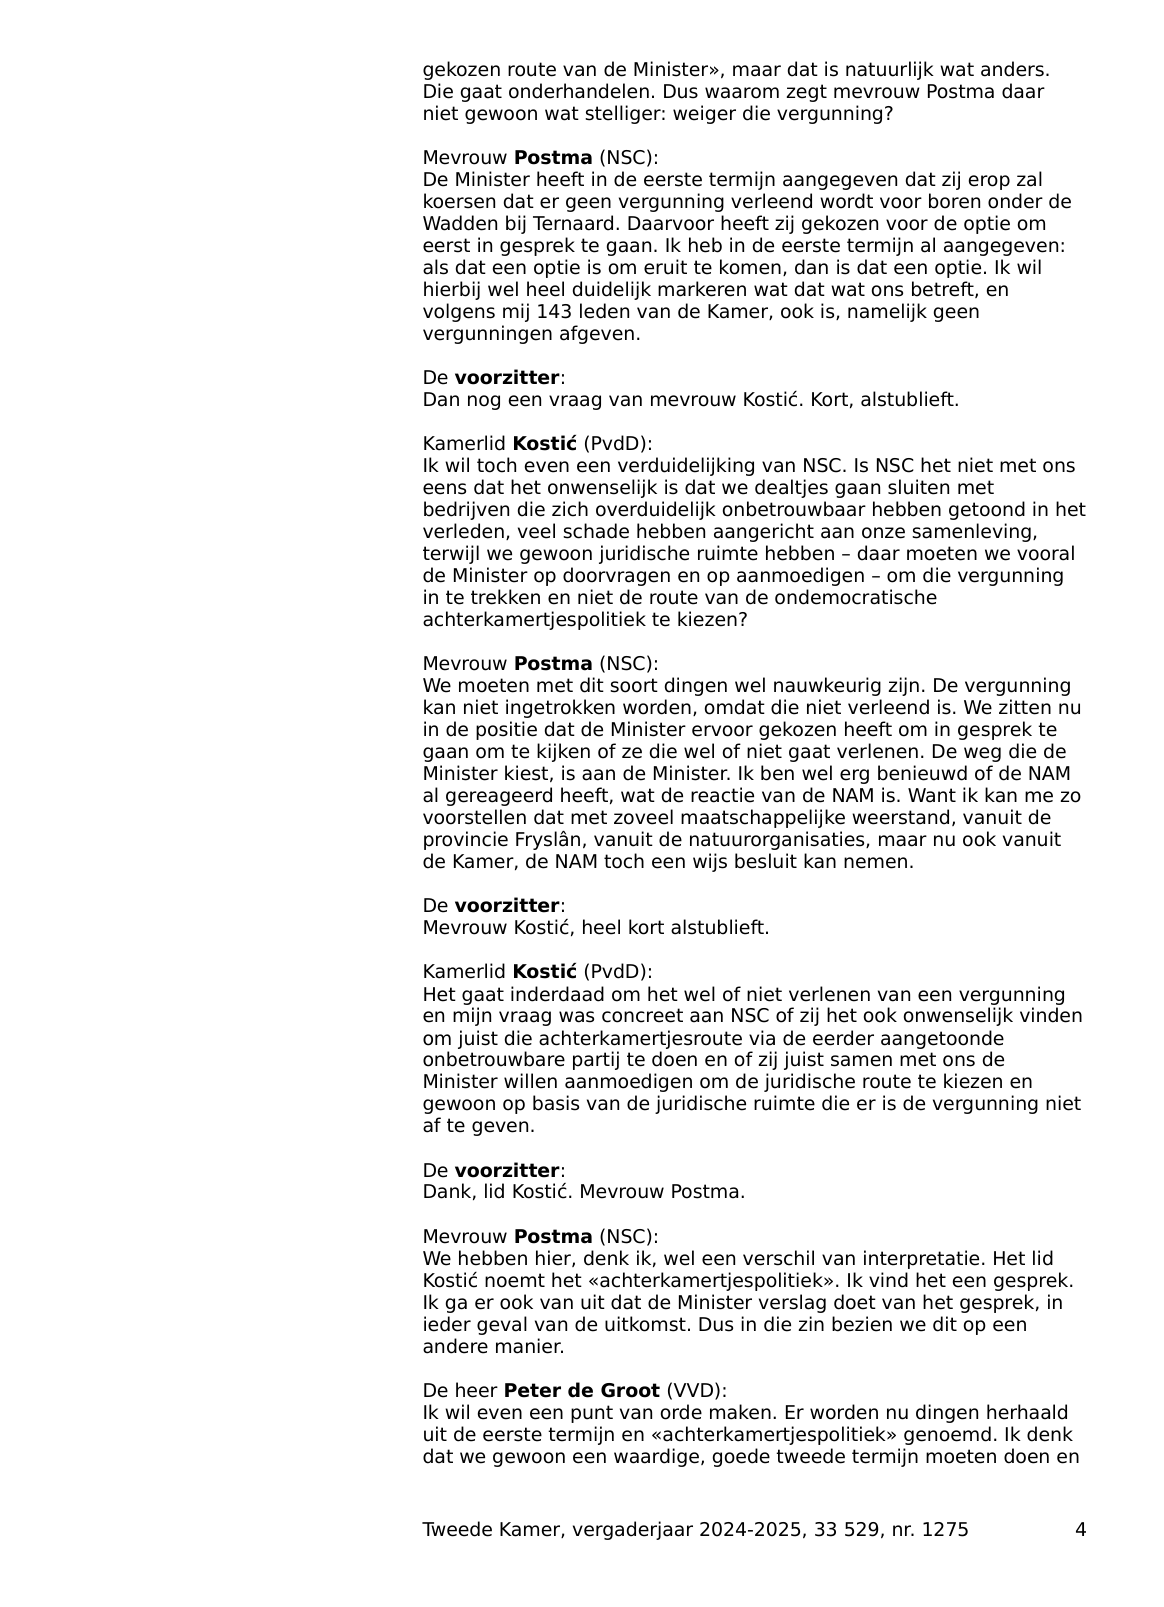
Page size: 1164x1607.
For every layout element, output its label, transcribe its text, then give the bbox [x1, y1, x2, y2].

text Mevrouw Kostić, heel kort alstublieft. [422, 917, 1087, 939]
text Kamerlid Kostić (PvdD): [422, 961, 1087, 983]
text Dan nog een vraag van mevrouw Kostić. Kort, alstublieft. [422, 389, 1087, 411]
text gekozen route van de Minister», maar dat is natuurlijk wat anders. Die gaat onderhandelen. Dus waarom zegt mevrouw Postma daar niet gewoon wat stelliger: weiger die vergunning? [422, 59, 1087, 125]
text Ik wil toch even een verduidelijking van NSC. Is NSC het niet met ons eens dat het onwenselijk is dat we dealtjes gaan sluiten met bedrijven die zich overduidelijk onbetrouwbaar hebben getoond in het verleden, veel schade hebben aangericht aan onze samenleving, terwijl we gewoon juridische ruimte hebben – daar moeten we vooral de Minister op doorvragen en op aanmoedigen – om die vergunning in te trekken en niet de route van de ondemocratische achterkamertjespolitiek te kiezen? [422, 455, 1087, 631]
text We hebben hier, denk ik, wel een verschil van interpretatie. Het lid Kostić noemt het «achterkamertjespolitiek». Ik vind het een gesprek. Ik ga er ook van uit dat de Minister verslag doet van het gesprek, in ieder geval van de uitkomst. Dus in die zin bezien we dit op een andere manier. [422, 1248, 1087, 1357]
text Mevrouw Postma (NSC): [422, 147, 1087, 169]
text Mevrouw Postma (NSC): [422, 653, 1087, 675]
text Mevrouw Postma (NSC): [422, 1226, 1087, 1248]
text Het gaat inderdaad om het wel of niet verlenen van een vergunning en mijn vraag was concreet aan NSC of zij het ook onwenselijk vinden om juist die achterkamertjesroute via de eerder aangetoonde onbetrouwbare partij te doen en of zij juist samen met ons de Minister willen aanmoedigen om de juridische route te kiezen en gewoon op basis van de juridische ruimte die er is de vergunning niet af te geven. [422, 983, 1087, 1137]
text Dank, lid Kostić. Mevrouw Postma. [422, 1181, 1087, 1203]
text Kamerlid Kostić (PvdD): [422, 433, 1087, 455]
text Ik wil even een punt van orde maken. Er worden nu dingen herhaald uit de eerste termijn en «achterkamertjespolitiek» genoemd. Ik denk dat we gewoon een waardige, goede tweede termijn moeten doen en [422, 1402, 1087, 1468]
text De voorzitter: [422, 1159, 1087, 1181]
text De Minister heeft in de eerste termijn aangegeven dat zij erop zal koersen dat er geen vergunning verleend wordt voor boren onder de Wadden bij Ternaard. Daarvoor heeft zij gekozen voor de optie om eerst in gesprek te gaan. Ik heb in de eerste termijn al aangegeven: als dat een optie is om eruit te komen, dan is dat een optie. Ik wil hierbij wel heel duidelijk markeren wat dat wat ons betreft, en volgens mij 143 leden van de Kamer, ook is, namelijk geen vergunningen afgeven. [422, 169, 1087, 345]
text De heer Peter de Groot (VVD): [422, 1380, 1087, 1402]
text We moeten met dit soort dingen wel nauwkeurig zijn. De vergunning kan niet ingetrokken worden, omdat die niet verleend is. We zitten nu in de positie dat de Minister ervoor gekozen heeft om in gesprek te gaan om te kijken of ze die wel of niet gaat verlenen. De weg die de Minister kiest, is aan de Minister. Ik ben wel erg benieuwd of de NAM al gereageerd heeft, wat de reactie van de NAM is. Want ik kan me zo voorstellen dat met zoveel maatschappelijke weerstand, vanuit de provincie Fryslân, vanuit de natuurorganisaties, maar nu ook vanuit de Kamer, de NAM toch een wijs besluit kan nemen. [422, 675, 1087, 873]
text De voorzitter: [422, 367, 1087, 389]
text De voorzitter: [422, 895, 1087, 917]
